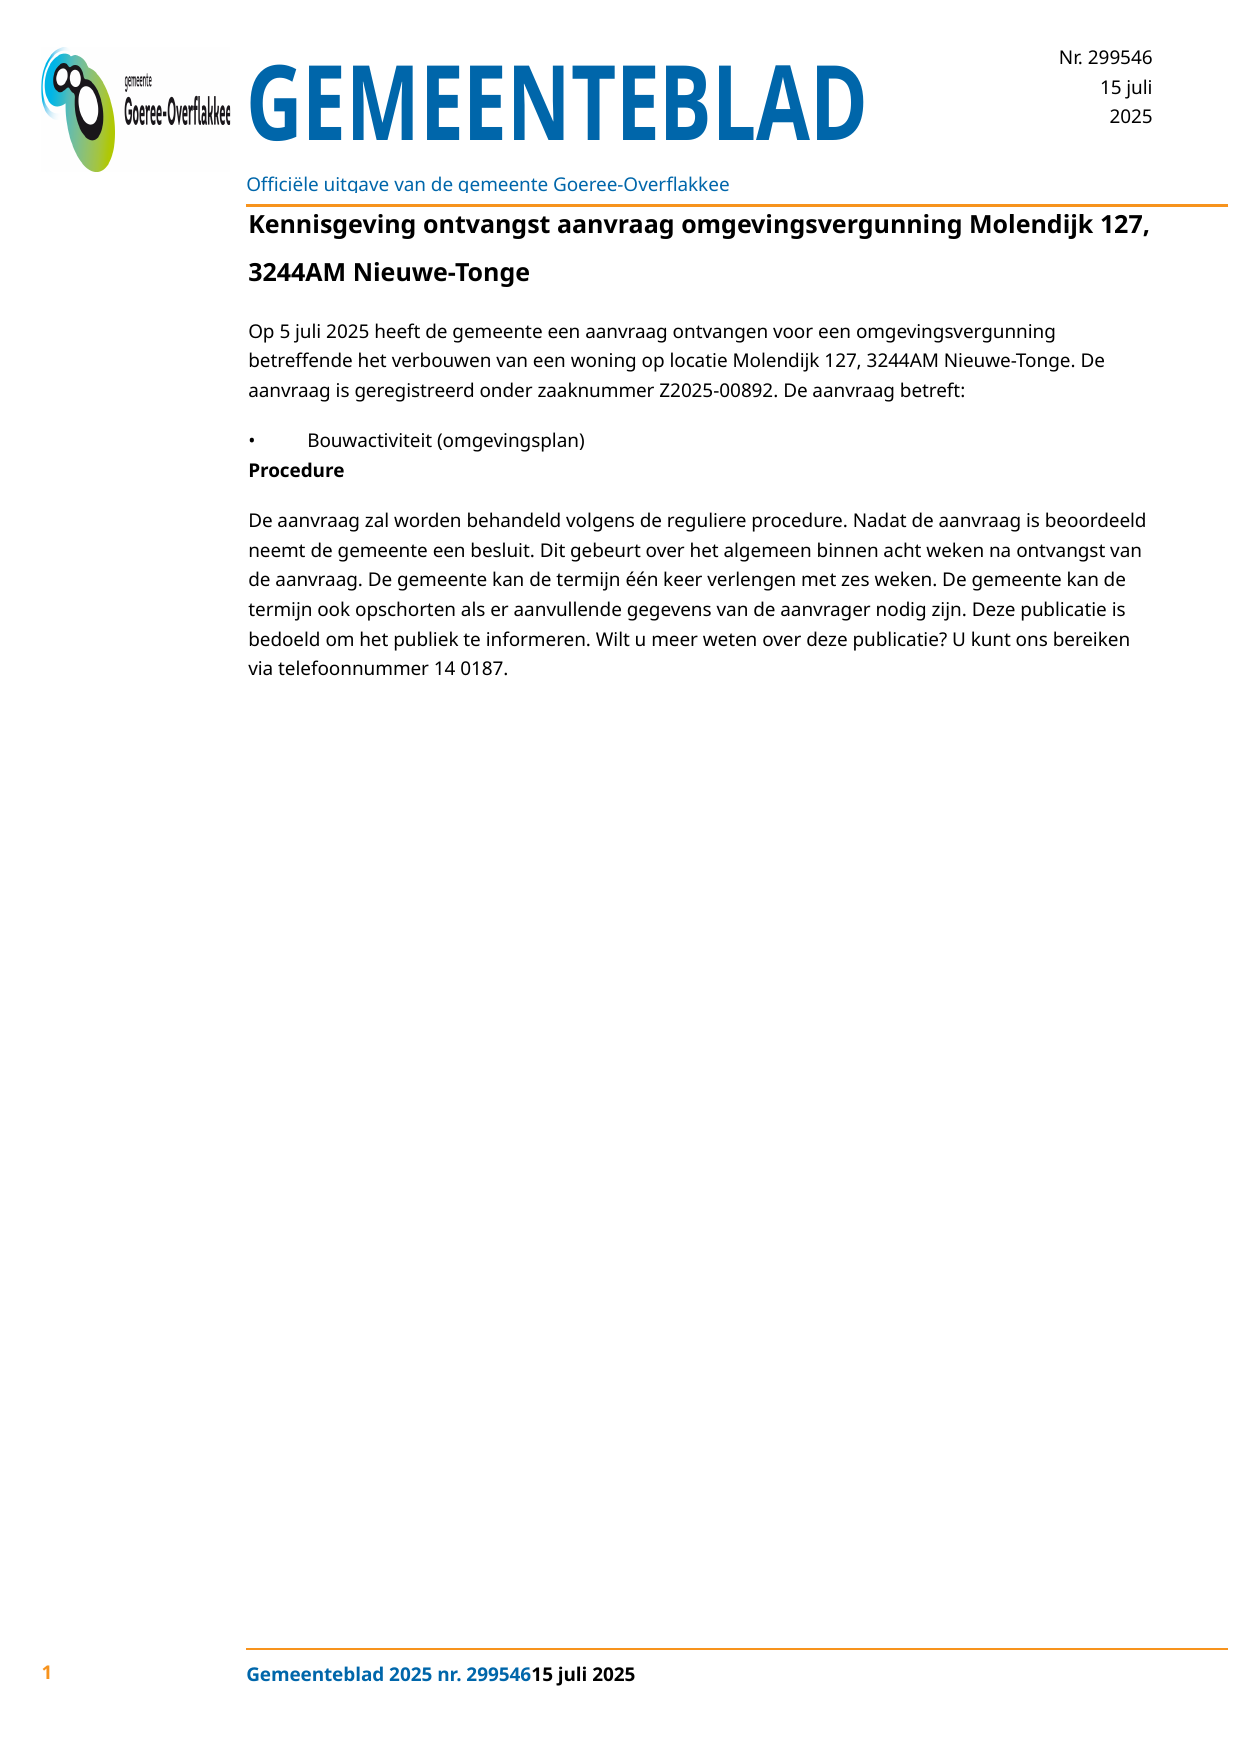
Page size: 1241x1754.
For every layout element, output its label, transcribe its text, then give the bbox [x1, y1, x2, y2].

list Bouwactiviteit (omgevingsplan) [248, 427, 1152, 453]
text De aanvraag zal worden behandeld volgens de reguliere procedure. Nadat de aanvraag is beoordeeld neemt de gemeente een besluit. Dit gebeurt over het algemeen binnen acht weken na ontvangst van de aanvraag. De gemeente kan de termijn één keer verlengen met zes weken. De gemeente kan de termijn ook opschorten als er aanvullende gegevens van de aanvrager nodig zijn. Deze publicatie is bedoeld om het publiek te informeren. Wilt u meer weten over deze publicatie? U kunt ons bereiken via telefoonnummer 14 0187. [248, 507, 1152, 681]
text Kennisgeving ontvangst aanvraag omgevingsvergunning Molendijk 127, 3244AM Nieuwe-Tonge [248, 207, 1152, 288]
text Op 5 juli 2025 heeft de gemeente een aanvraag ontvangen voor een omgevingsvergunning betreffende het verbouwen van een woning op locatie Molendijk 127, 3244AM Nieuwe-Tonge. De aanvraag is geregistreerd onder zaaknummer Z2025-00892. De aanvraag betreft: [248, 318, 1152, 403]
text Procedure [248, 457, 1152, 483]
picture [41, 47, 231, 172]
